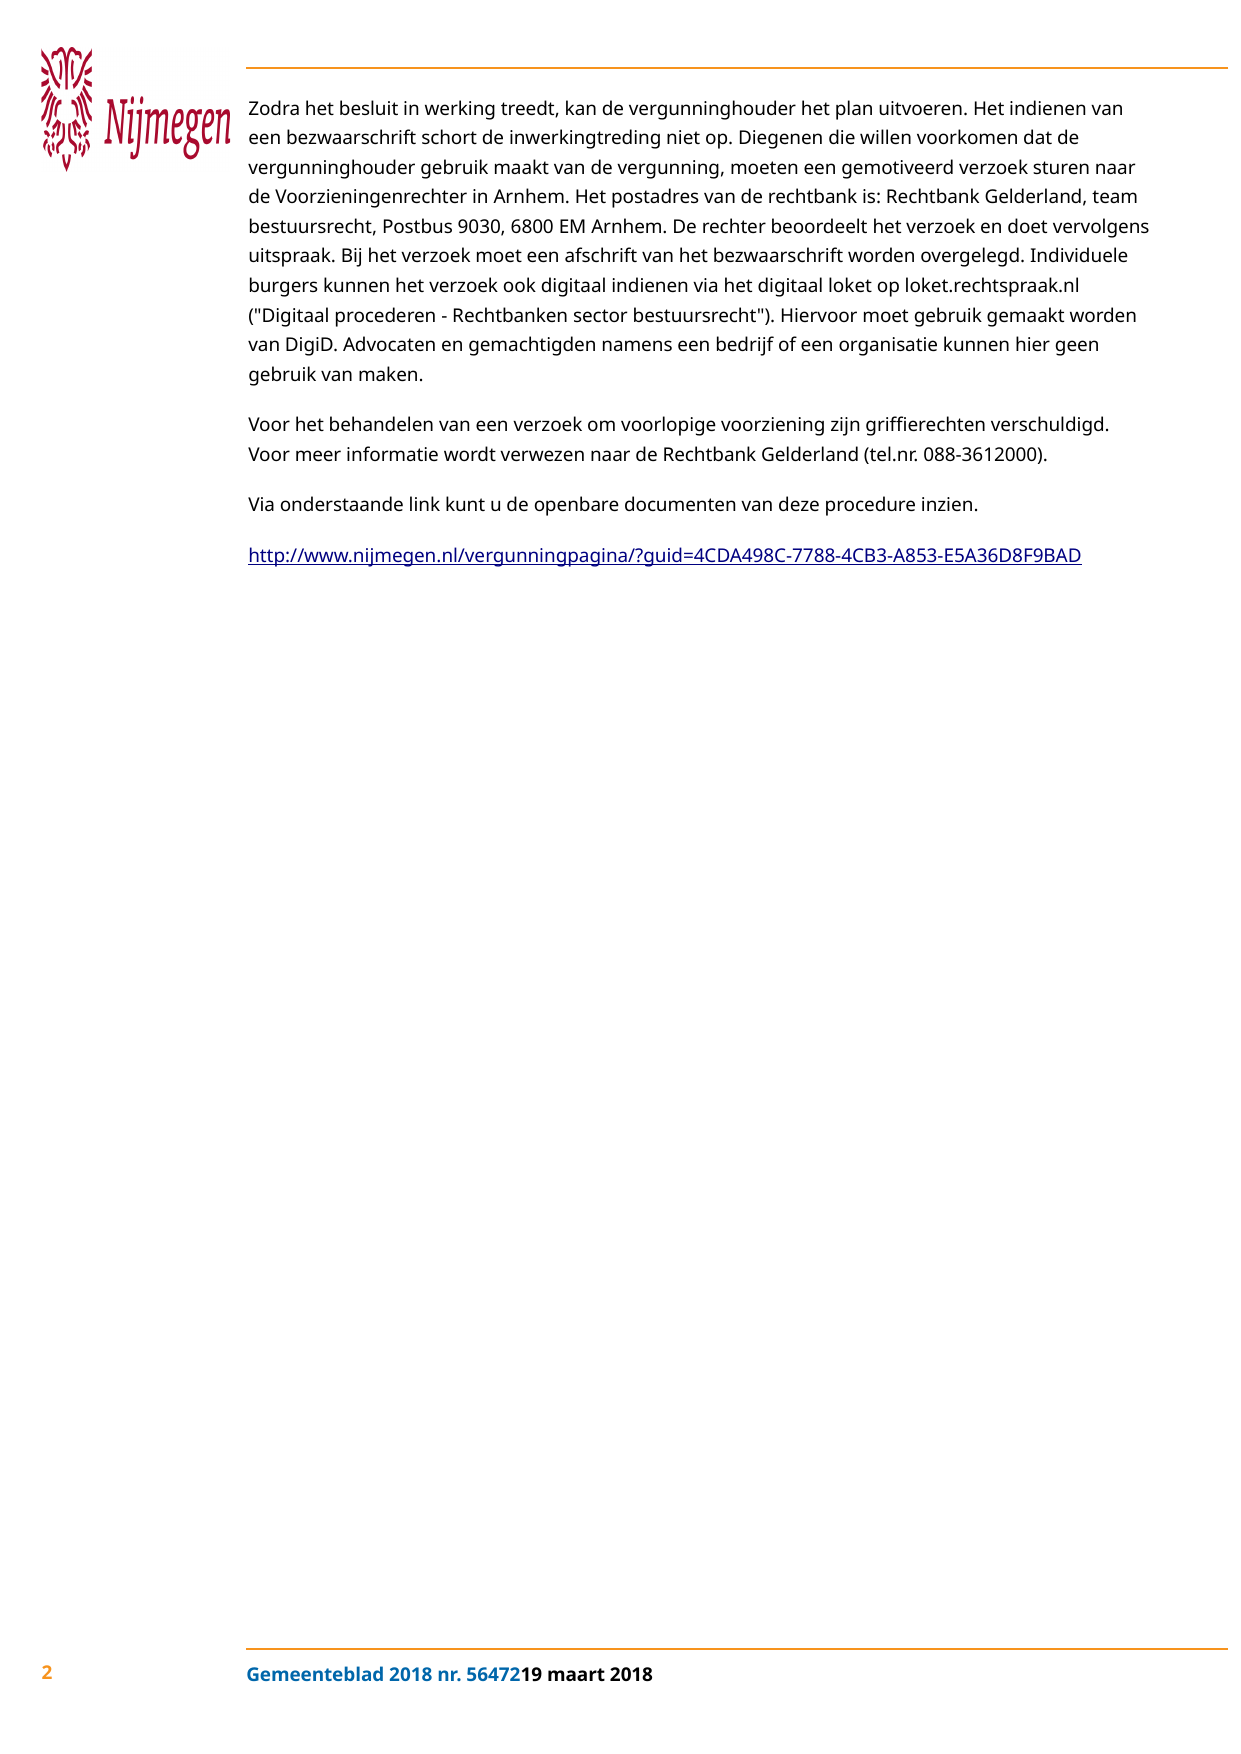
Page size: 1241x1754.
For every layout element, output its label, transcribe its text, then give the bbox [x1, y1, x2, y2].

picture [41, 47, 231, 172]
text Zodra het besluit in werking treedt, kan de vergunninghouder het plan uitvoeren. Het indienen van een bezwaarschrift schort de inwerkingtreding niet op. Diegenen die willen voorkomen dat de vergunninghouder gebruik maakt van de vergunning, moeten een gemotiveerd verzoek sturen naar de Voorzieningenrechter in Arnhem. Het postadres van de rechtbank is: Rechtbank Gelderland, team bestuursrecht, Postbus 9030, 6800 EM Arnhem. De rechter beoordeelt het verzoek en doet vervolgens uitspraak. Bij het verzoek moet een afschrift van het bezwaarschrift worden overgelegd. Individuele burgers kunnen het verzoek ook digitaal indienen via het digitaal loket op loket.rechtspraak.nl ("Digitaal procederen - Rechtbanken sector bestuursrecht"). Hiervoor moet gebruik gemaakt worden van DigiD. Advocaten en gemachtigden namens een bedrijf of een organisatie kunnen hier geen gebruik van maken. [248, 95, 1152, 387]
text Via onderstaande link kunt u de openbare documenten van deze procedure inzien. [248, 491, 1152, 517]
text http://www.nijmegen.nl/vergunningpagina/?guid=4CDA498C-7788-4CB3-A853-E5A36D8F9BAD [248, 542, 1152, 568]
text Voor het behandelen van een verzoek om voorlopige voorziening zijn griffierechten verschuldigd. Voor meer informatie wordt verwezen naar de Rechtbank Gelderland (tel.nr. 088-3612000). [248, 411, 1152, 467]
